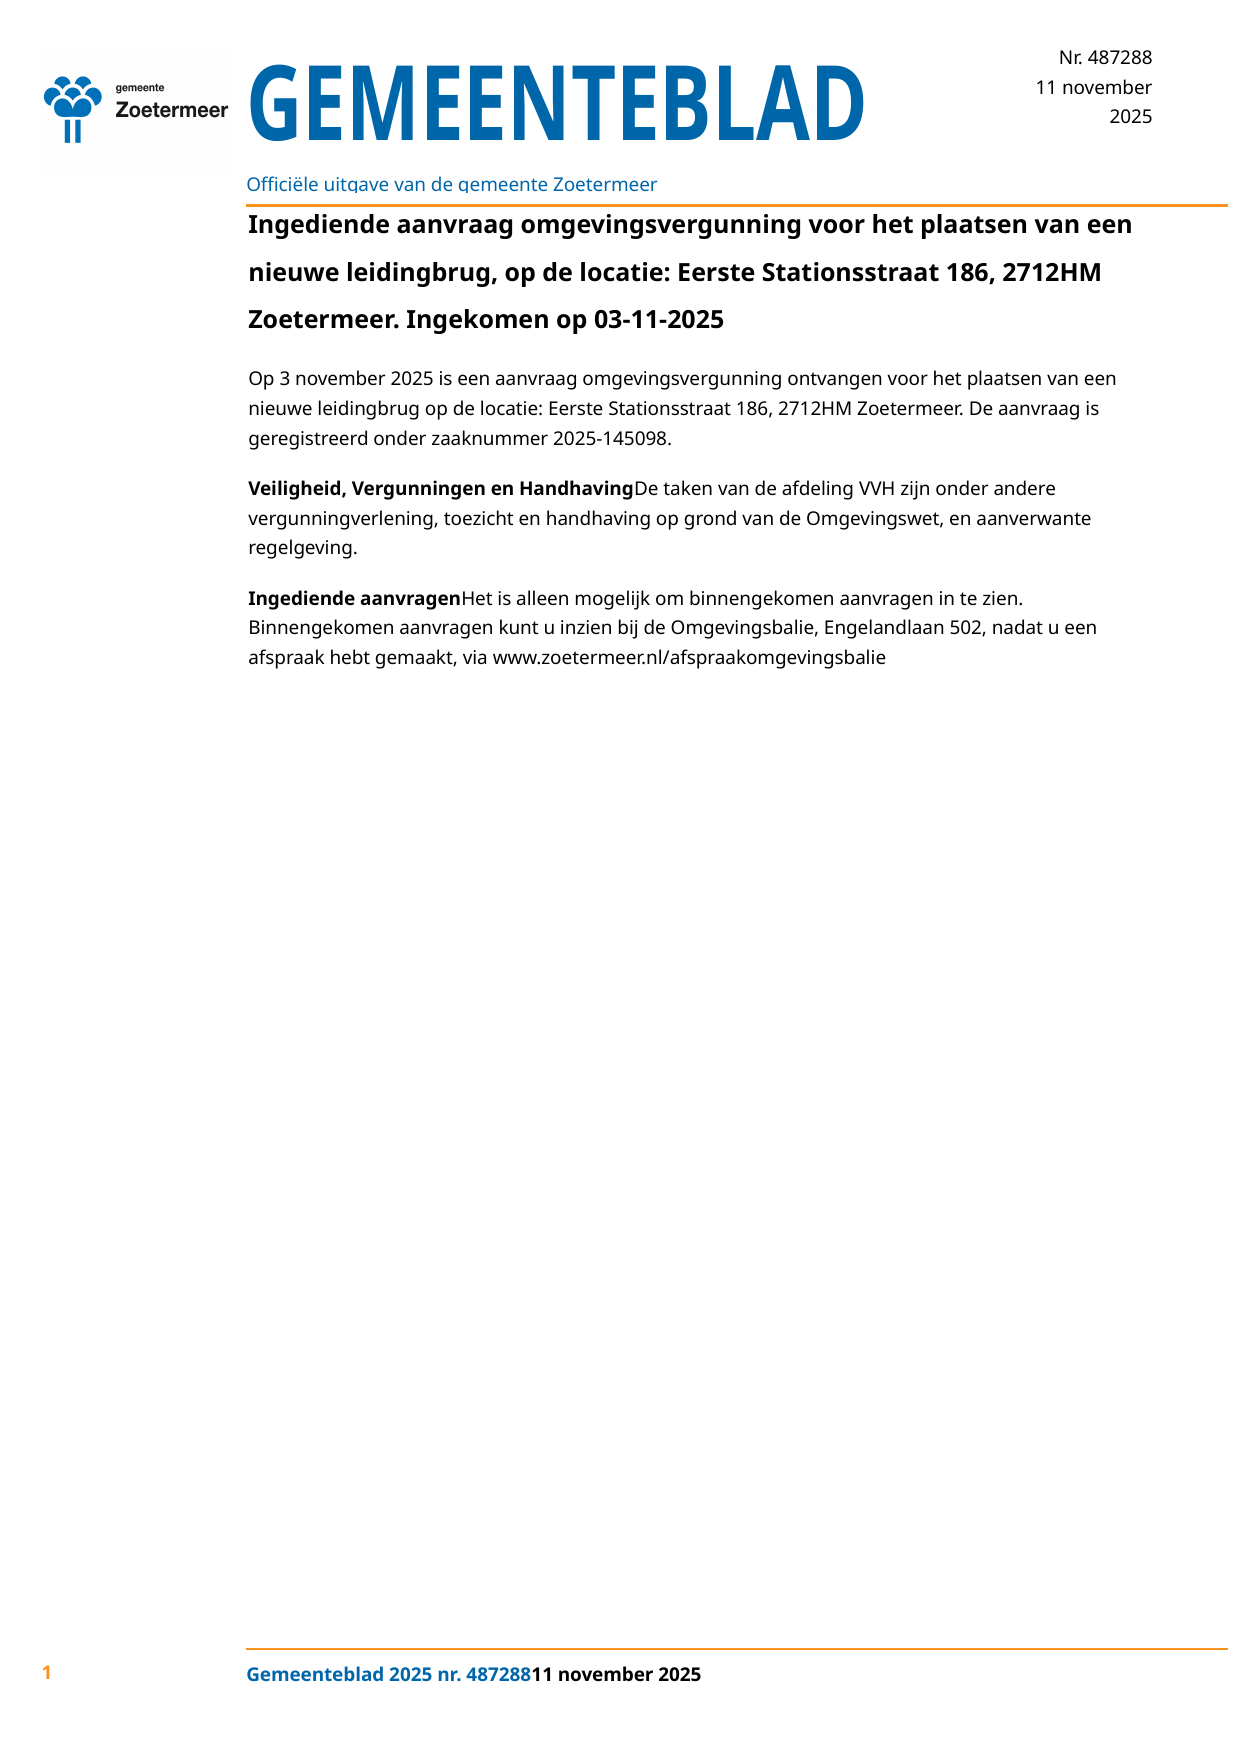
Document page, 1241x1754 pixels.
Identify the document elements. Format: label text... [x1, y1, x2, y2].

text Ingediende aanvragenHet is alleen mogelijk om binnengekomen aanvragen in te zien. Binnengekomen aanvragen kunt u inzien bij de Omgevingsbalie, Engelandlaan 502, nadat u een afspraak hebt gemaakt, via www.zoetermeer.nl/afspraakomgevingsbalie [248, 585, 1152, 669]
text Veiligheid, Vergunningen en HandhavingDe taken van de afdeling VVH zijn onder andere vergunningverlening, toezicht en handhaving op grond van de Omgevingswet, en aanverwante regelgeving. [248, 475, 1152, 560]
text Ingediende aanvraag omgevingsvergunning voor het plaatsen van een nieuwe leidingbrug, op de locatie: Eerste Stationsstraat 186, 2712HM Zoetermeer. Ingekomen op 03-11-2025 [248, 207, 1152, 336]
text Op 3 november 2025 is een aanvraag omgevingsvergunning ontvangen voor het plaatsen van een nieuwe leidingbrug op de locatie: Eerste Stationsstraat 186, 2712HM Zoetermeer. De aanvraag is geregistreerd onder zaaknummer 2025-145098. [248, 366, 1152, 450]
picture [41, 47, 231, 172]
